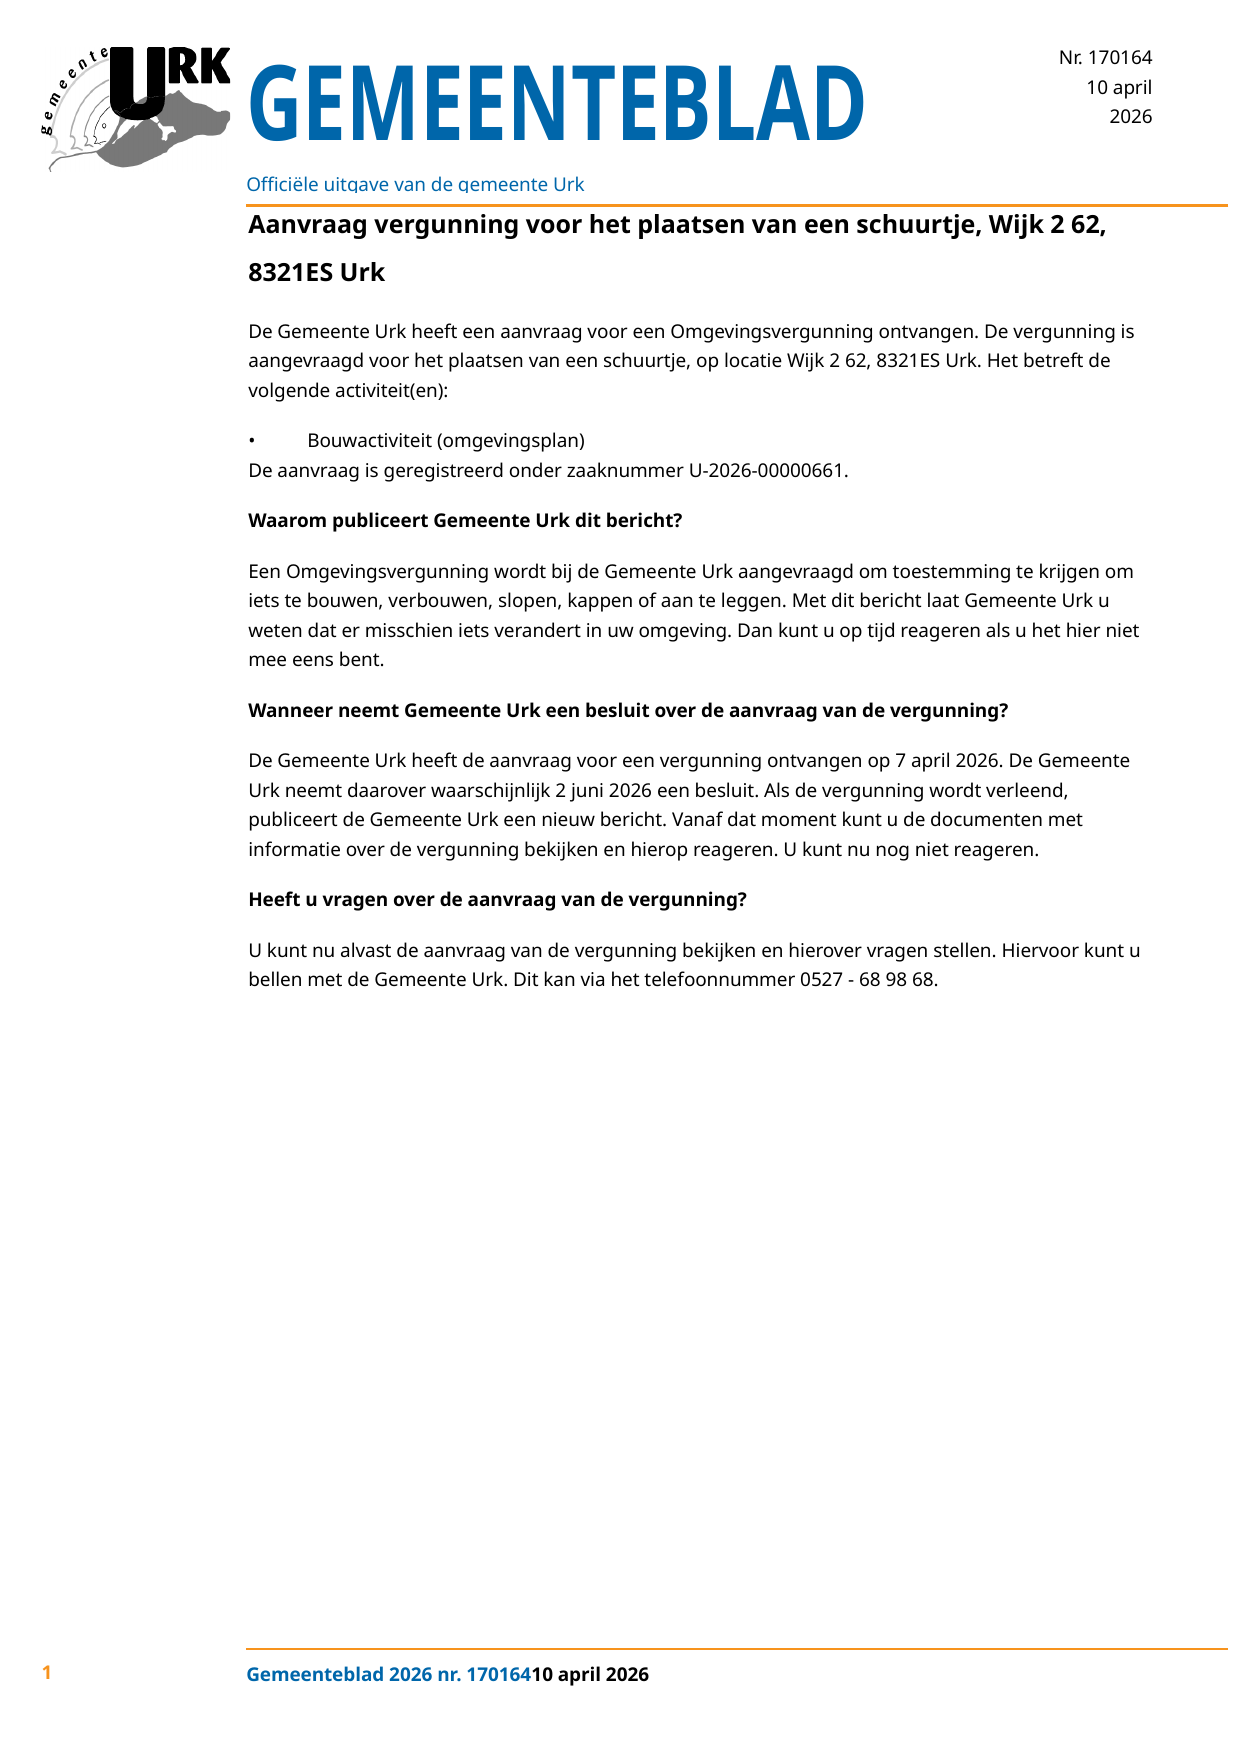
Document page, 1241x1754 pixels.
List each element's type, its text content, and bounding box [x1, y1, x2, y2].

text Een Omgevingsvergunning wordt bij de Gemeente Urk aangevraagd om toestemming te krijgen om iets te bouwen, verbouwen, slopen, kappen of aan te leggen. Met dit bericht laat Gemeente Urk u weten dat er misschien iets verandert in uw omgeving. Dan kunt u op tijd reageren als u het hier niet mee eens bent. [248, 558, 1152, 672]
text De aanvraag is geregistreerd onder zaaknummer U-2026-00000661. [248, 457, 1152, 483]
text Heeft u vragen over de aanvraag van de vergunning? [248, 887, 1152, 912]
text U kunt nu alvast de aanvraag van de vergunning bekijken en hierover vragen stellen. Hiervoor kunt u bellen met de Gemeente Urk. Dit kan via het telefoonnummer 0527 - 68 98 68. [248, 937, 1152, 992]
text Waarom publiceert Gemeente Urk dit bericht? [248, 507, 1152, 533]
picture [41, 47, 231, 172]
text De Gemeente Urk heeft de aanvraag voor een vergunning ontvangen op 7 april 2026. De Gemeente Urk neemt daarover waarschijnlijk 2 juni 2026 een besluit. Als de vergunning wordt verleend, publiceert de Gemeente Urk een nieuw bericht. Vanaf dat moment kunt u de documenten met informatie over de vergunning bekijken en hierop reageren. U kunt nu nog niet reageren. [248, 747, 1152, 862]
text Wanneer neemt Gemeente Urk een besluit over de aanvraag van de vergunning? [248, 697, 1152, 723]
text De Gemeente Urk heeft een aanvraag voor een Omgevingsvergunning ontvangen. De vergunning is aangevraagd voor het plaatsen van een schuurtje, op locatie Wijk 2 62, 8321ES Urk. Het betreft de volgende activiteit(en): [248, 318, 1152, 403]
list Bouwactiviteit (omgevingsplan) [248, 427, 1152, 453]
text Aanvraag vergunning voor het plaatsen van een schuurtje, Wijk 2 62, 8321ES Urk [248, 207, 1152, 288]
